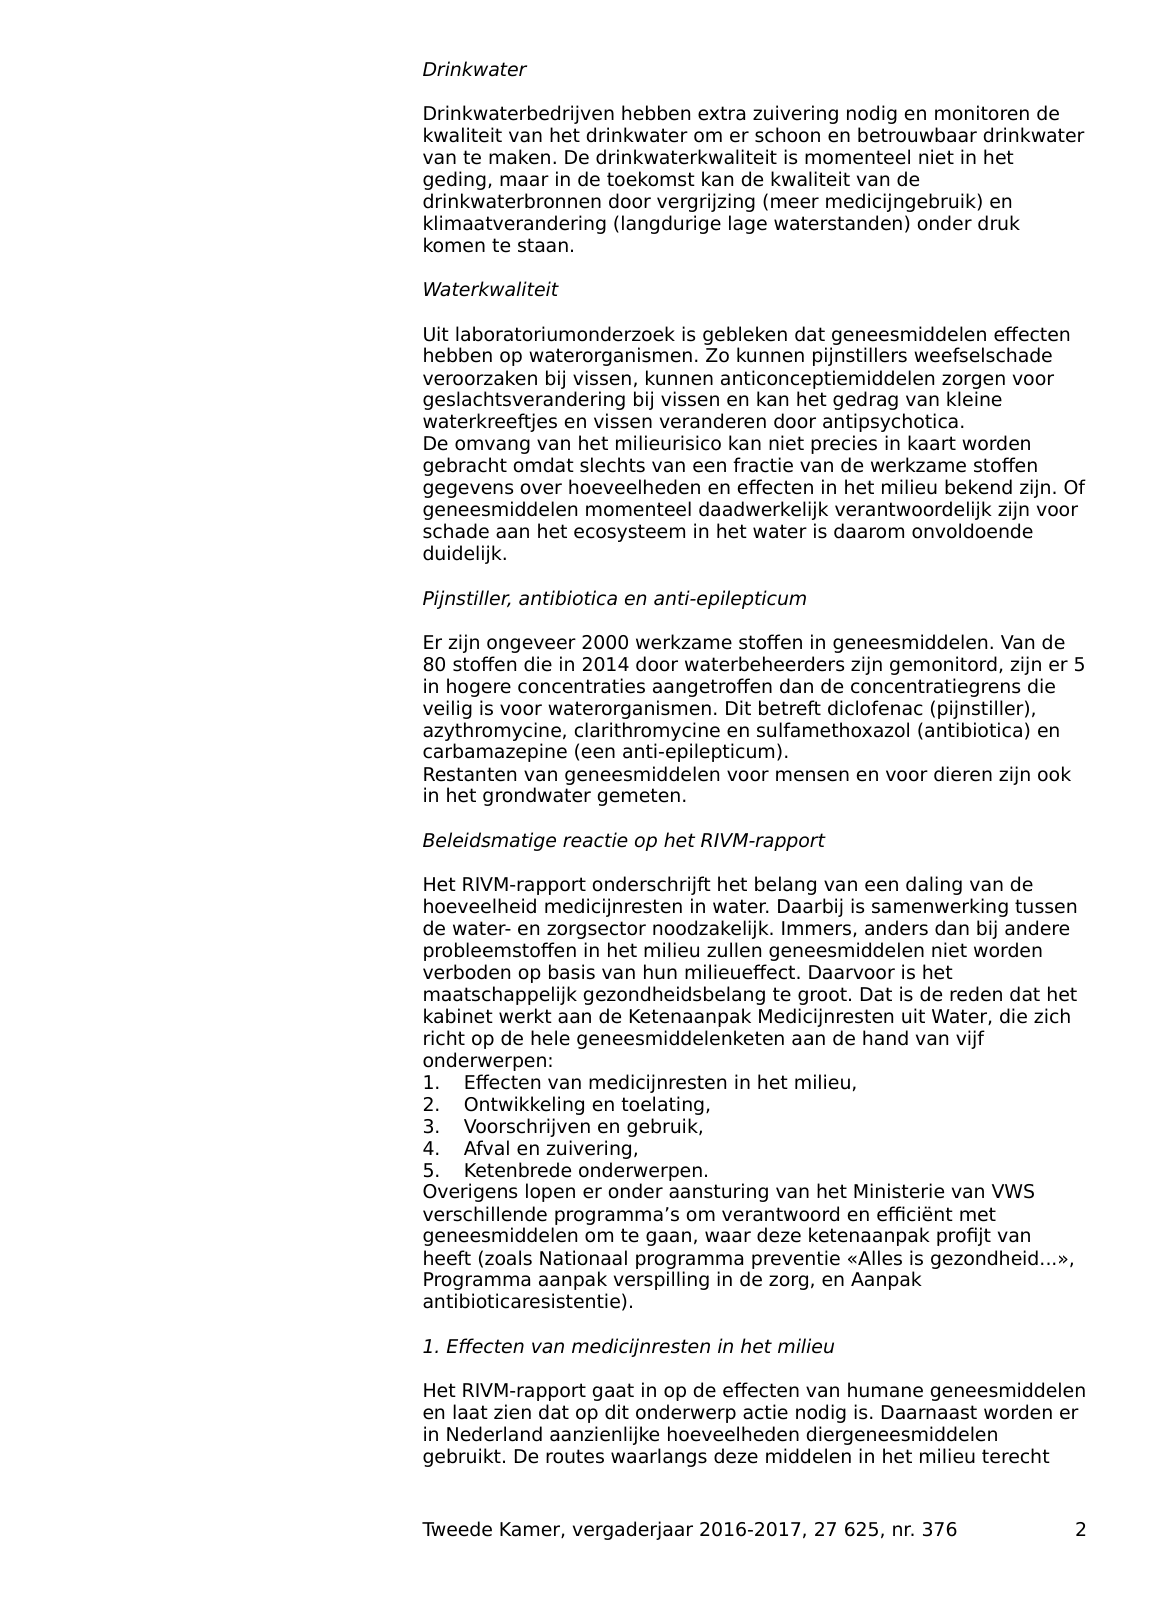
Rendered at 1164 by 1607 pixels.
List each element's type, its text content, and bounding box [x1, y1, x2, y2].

subtitle 1. Effecten van medicijnresten in het milieu [422, 1336, 1087, 1357]
text 2. Ontwikkeling en toelating, [422, 1093, 1087, 1116]
subtitle Pijnstiller, antibiotica en anti-epilepticum [422, 587, 1087, 609]
subtitle Waterkwaliteit [422, 279, 1087, 301]
text 3. Voorschrijven en gebruik, [422, 1116, 1087, 1137]
subtitle Drinkwater [422, 59, 1087, 81]
text Er zijn ongeveer 2000 werkzame stoffen in geneesmiddelen. Van de 80 stoffen die in 2014 door waterbeheerders zijn gemonitord, zijn er 5 in hogere concentraties aangetroffen dan de concentratiegrens die veilig is voor waterorganismen. Dit betreft diclofenac (pijnstiller), azythromycine, clarithromycine en sulfamethoxazol (antibiotica) en carbamazepine (een anti-epilepticum). [422, 632, 1087, 763]
text Drinkwaterbedrijven hebben extra zuivering nodig en monitoren de kwaliteit van het drinkwater om er schoon en betrouwbaar drinkwater van te maken. De drinkwaterkwaliteit is momenteel niet in het geding, maar in de toekomst kan de kwaliteit van de drinkwaterbronnen door vergrijzing (meer medicijngebruik) en klimaatverandering (langdurige lage waterstanden) onder druk komen te staan. [422, 103, 1087, 257]
text 4. Afval en zuivering, [422, 1137, 1087, 1159]
text 5. Ketenbrede onderwerpen. [422, 1159, 1087, 1181]
text Het RIVM-rapport onderschrijft het belang van een daling van de hoeveelheid medicijnresten in water. Daarbij is samenwerking tussen de water- en zorgsector noodzakelijk. Immers, anders dan bij andere probleemstoffen in het milieu zullen geneesmiddelen niet worden verboden op basis van hun milieueffect. Daarvoor is het maatschappelijk gezondheidsbelang te groot. Dat is de reden dat het kabinet werkt aan de Ketenaanpak Medicijnresten uit Water, die zich richt op de hele geneesmiddelenketen aan de hand van vijf onderwerpen: [422, 874, 1087, 1072]
text Restanten van geneesmiddelen voor mensen en voor dieren zijn ook in het grondwater gemeten. [422, 763, 1087, 807]
text De omvang van het milieurisico kan niet precies in kaart worden gebracht omdat slechts van een fractie van de werkzame stoffen gegevens over hoeveelheden en effecten in het milieu bekend zijn. Of geneesmiddelen momenteel daadwerkelijk verantwoordelijk zijn voor schade aan het ecosysteem in het water is daarom onvoldoende duidelijk. [422, 433, 1087, 565]
subtitle Beleidsmatige reactie op het RIVM-rapport [422, 829, 1087, 852]
text Het RIVM-rapport gaat in op de effecten van humane geneesmiddelen en laat zien dat op dit onderwerp actie nodig is. Daarnaast worden er in Nederland aanzienlijke hoeveelheden diergeneesmiddelen gebruikt. De routes waarlangs deze middelen in het milieu terecht [422, 1380, 1087, 1468]
text Uit laboratoriumonderzoek is gebleken dat geneesmiddelen effecten hebben op waterorganismen. Zo kunnen pijnstillers weefselschade veroorzaken bij vissen, kunnen anticonceptiemiddelen zorgen voor geslachtsverandering bij vissen en kan het gedrag van kleine waterkreeftjes en vissen veranderen door antipsychotica. [422, 323, 1087, 433]
text Overigens lopen er onder aansturing van het Ministerie van VWS verschillende programma’s om verantwoord en efficiënt met geneesmiddelen om te gaan, waar deze ketenaanpak profijt van heeft (zoals Nationaal programma preventie «Alles is gezondheid...», Programma aanpak verspilling in de zorg, en Aanpak antibioticaresistentie). [422, 1181, 1087, 1313]
text 1. Effecten van medicijnresten in het milieu, [422, 1072, 1087, 1093]
